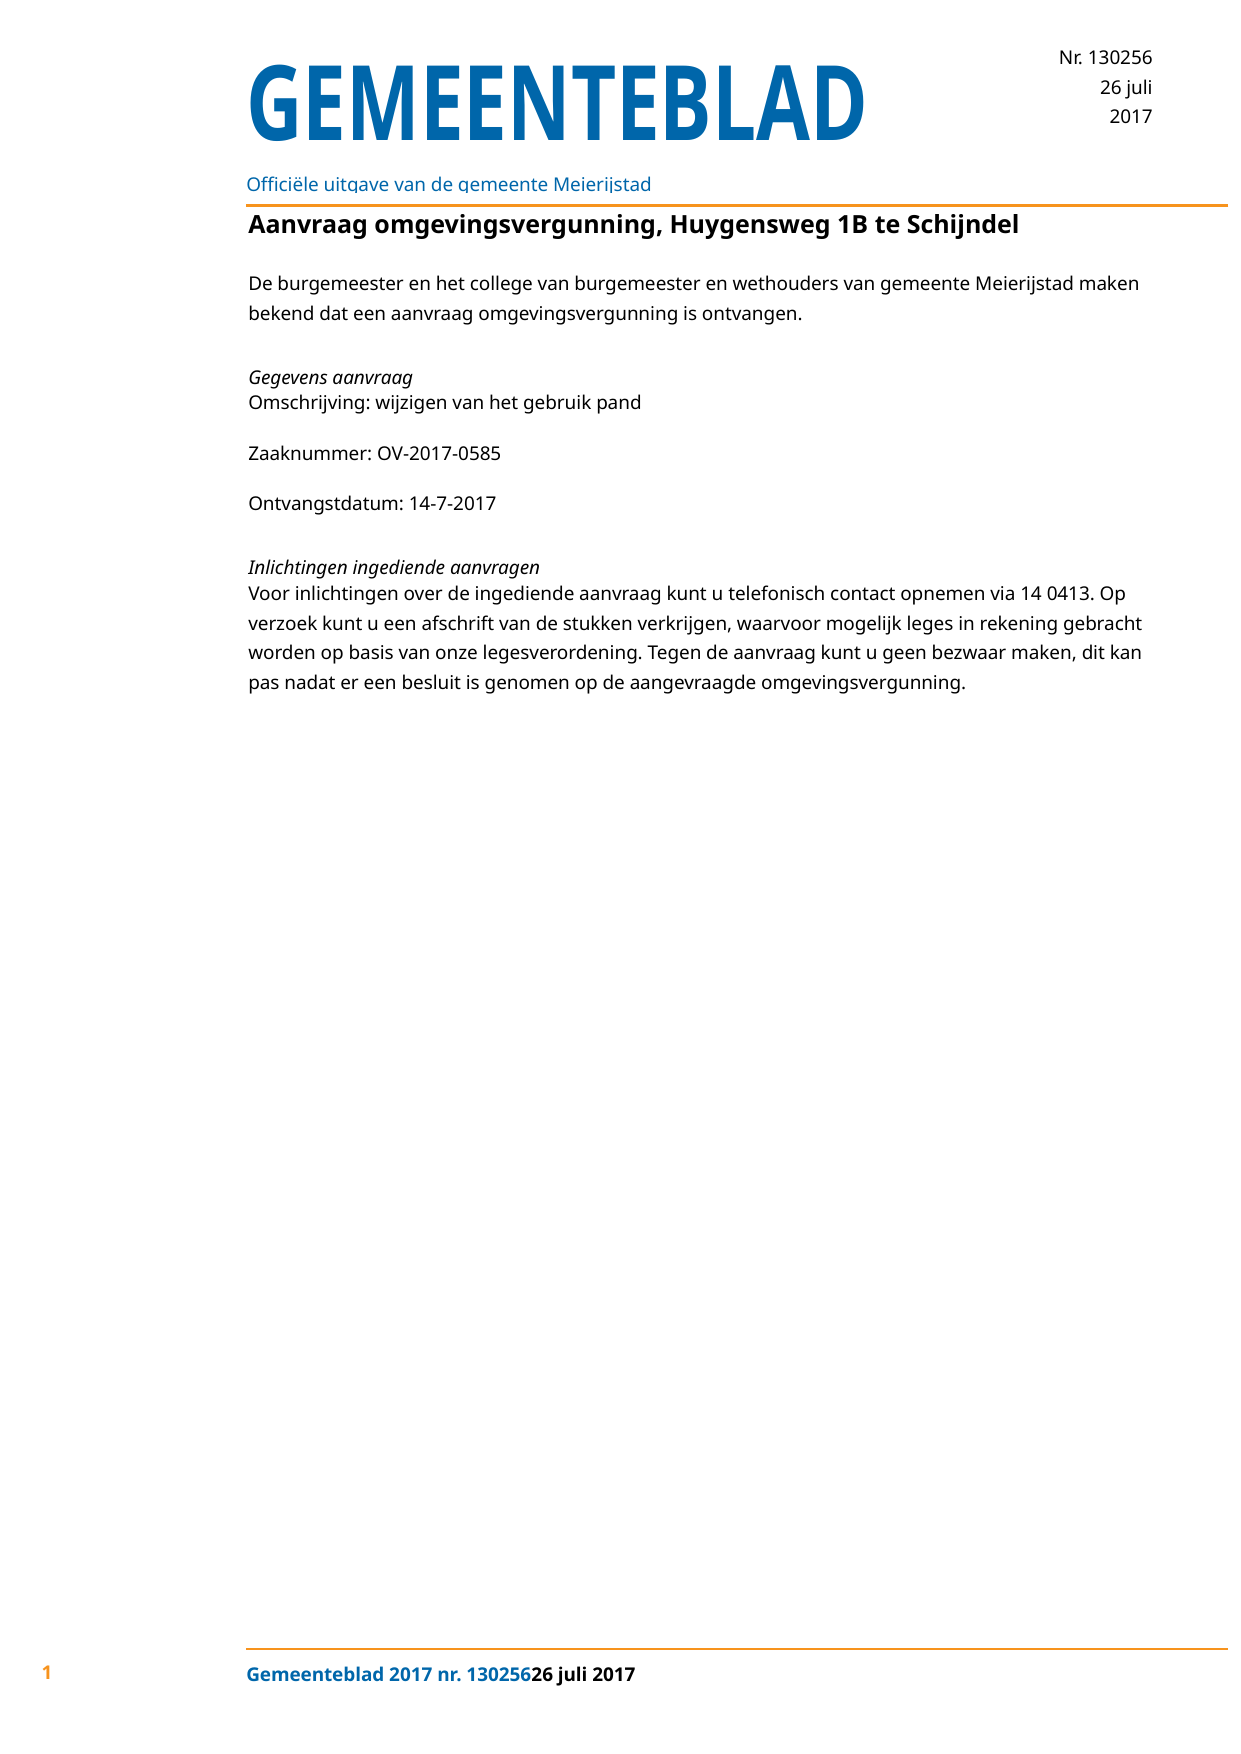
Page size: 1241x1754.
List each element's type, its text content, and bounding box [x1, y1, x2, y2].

text Omschrijving: wijzigen van het gebruik pand [248, 389, 1152, 415]
text Gegevens aanvraag [248, 364, 1152, 389]
text Zaaknummer: OV-2017-0585 [248, 440, 1152, 466]
picture [41, 47, 231, 172]
text Aanvraag omgevingsvergunning, Huygensweg 1B te Schijndel [248, 207, 1152, 241]
text Inlichtingen ingediende aanvragen [248, 554, 1152, 580]
text De burgemeester en het college van burgemeester en wethouders van gemeente Meierijstad maken bekend dat een aanvraag omgevingsvergunning is ontvangen. [248, 270, 1152, 326]
text Voor inlichtingen over de ingediende aanvraag kunt u telefonisch contact opnemen via 14 0413. Op verzoek kunt u een afschrift van de stukken verkrijgen, waarvoor mogelijk leges in rekening gebracht worden op basis van onze legesverordening. Tegen de aanvraag kunt u geen bezwaar maken, dit kan pas nadat er een besluit is genomen op de aangevraagde omgevingsvergunning. [248, 580, 1152, 694]
text Ontvangstdatum: 14-7-2017 [248, 490, 1152, 516]
